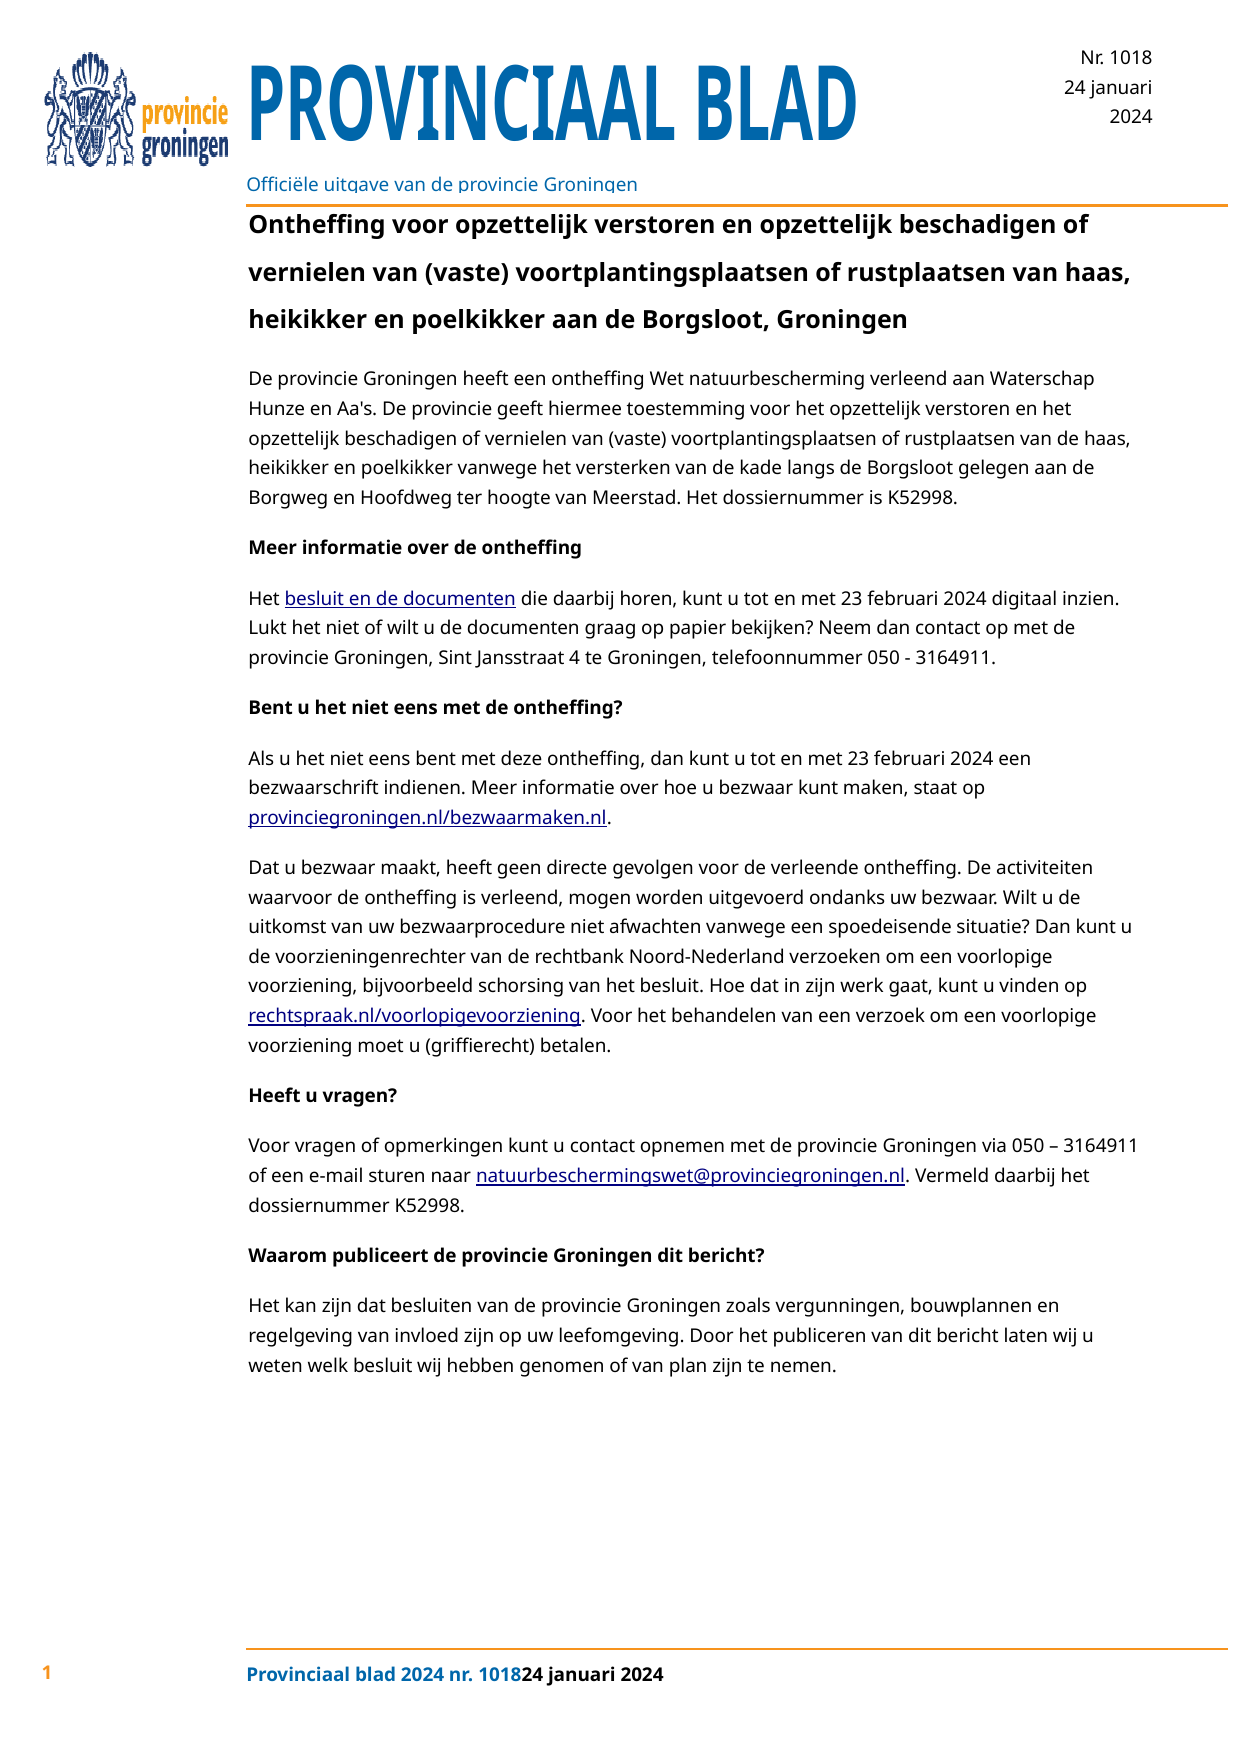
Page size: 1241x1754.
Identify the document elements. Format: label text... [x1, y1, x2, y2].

text Meer informatie over de ontheffing [248, 534, 1152, 560]
text Voor vragen of opmerkingen kunt u contact opnemen met de provincie Groningen via 050 – 3164911 of een e-mail sturen naar natuurbeschermingswet@provinciegroningen.nl. Vermeld daarbij het dossiernummer K52998. [248, 1133, 1152, 1217]
picture [41, 47, 231, 172]
text Heeft u vragen? [248, 1082, 1152, 1108]
text Het kan zijn dat besluiten van de provincie Groningen zoals vergunningen, bouwplannen en regelgeving van invloed zijn op uw leefomgeving. Door het publiceren van dit bericht laten wij u weten welk besluit wij hebben genomen of van plan zijn te nemen. [248, 1293, 1152, 1377]
text Waarom publiceert de provincie Groningen dit bericht? [248, 1242, 1152, 1268]
text Het besluit en de documenten die daarbij horen, kunt u tot en met 23 februari 2024 digitaal inzien. Lukt het niet of wilt u de documenten graag op papier bekijken? Neem dan contact op met de provincie Groningen, Sint Jansstraat 4 te Groningen, telefoonnummer 050 - 3164911. [248, 585, 1152, 669]
text Ontheffing voor opzettelijk verstoren en opzettelijk beschadigen of vernielen van (vaste) voortplantingsplaatsen of rustplaatsen van haas, heikikker en poelkikker aan de Borgsloot, Groningen [248, 207, 1152, 336]
text De provincie Groningen heeft een ontheffing Wet natuurbescherming verleend aan Waterschap Hunze en Aa's. De provincie geeft hiermee toestemming voor het opzettelijk verstoren en het opzettelijk beschadigen of vernielen van (vaste) voortplantingsplaatsen of rustplaatsen van de haas, heikikker en poelkikker vanwege het versterken van de kade langs de Borgsloot gelegen aan de Borgweg en Hoofdweg ter hoogte van Meerstad. Het dossiernummer is K52998. [248, 366, 1152, 509]
text Bent u het niet eens met de ontheffing? [248, 694, 1152, 720]
text Dat u bezwaar maakt, heeft geen directe gevolgen voor de verleende ontheffing. De activiteiten waarvoor de ontheffing is verleend, mogen worden uitgevoerd ondanks uw bezwaar. Wilt u de uitkomst van uw bezwaarprocedure niet afwachten vanwege een spoedeisende situatie? Dan kunt u de voorzieningenrechter van de rechtbank Noord-Nederland verzoeken om een voorlopige voorziening, bijvoorbeeld schorsing van het besluit. Hoe dat in zijn werk gaat, kunt u vinden op rechtspraak.nl/voorlopigevoorziening. Voor het behandelen van een verzoek om een voorlopige voorziening moet u (griffierecht) betalen. [248, 854, 1152, 1057]
text Als u het niet eens bent met deze ontheffing, dan kunt u tot en met 23 februari 2024 een bezwaarschrift indienen. Meer informatie over hoe u bezwaar kunt maken, staat op provinciegroningen.nl/bezwaarmaken.nl. [248, 745, 1152, 829]
